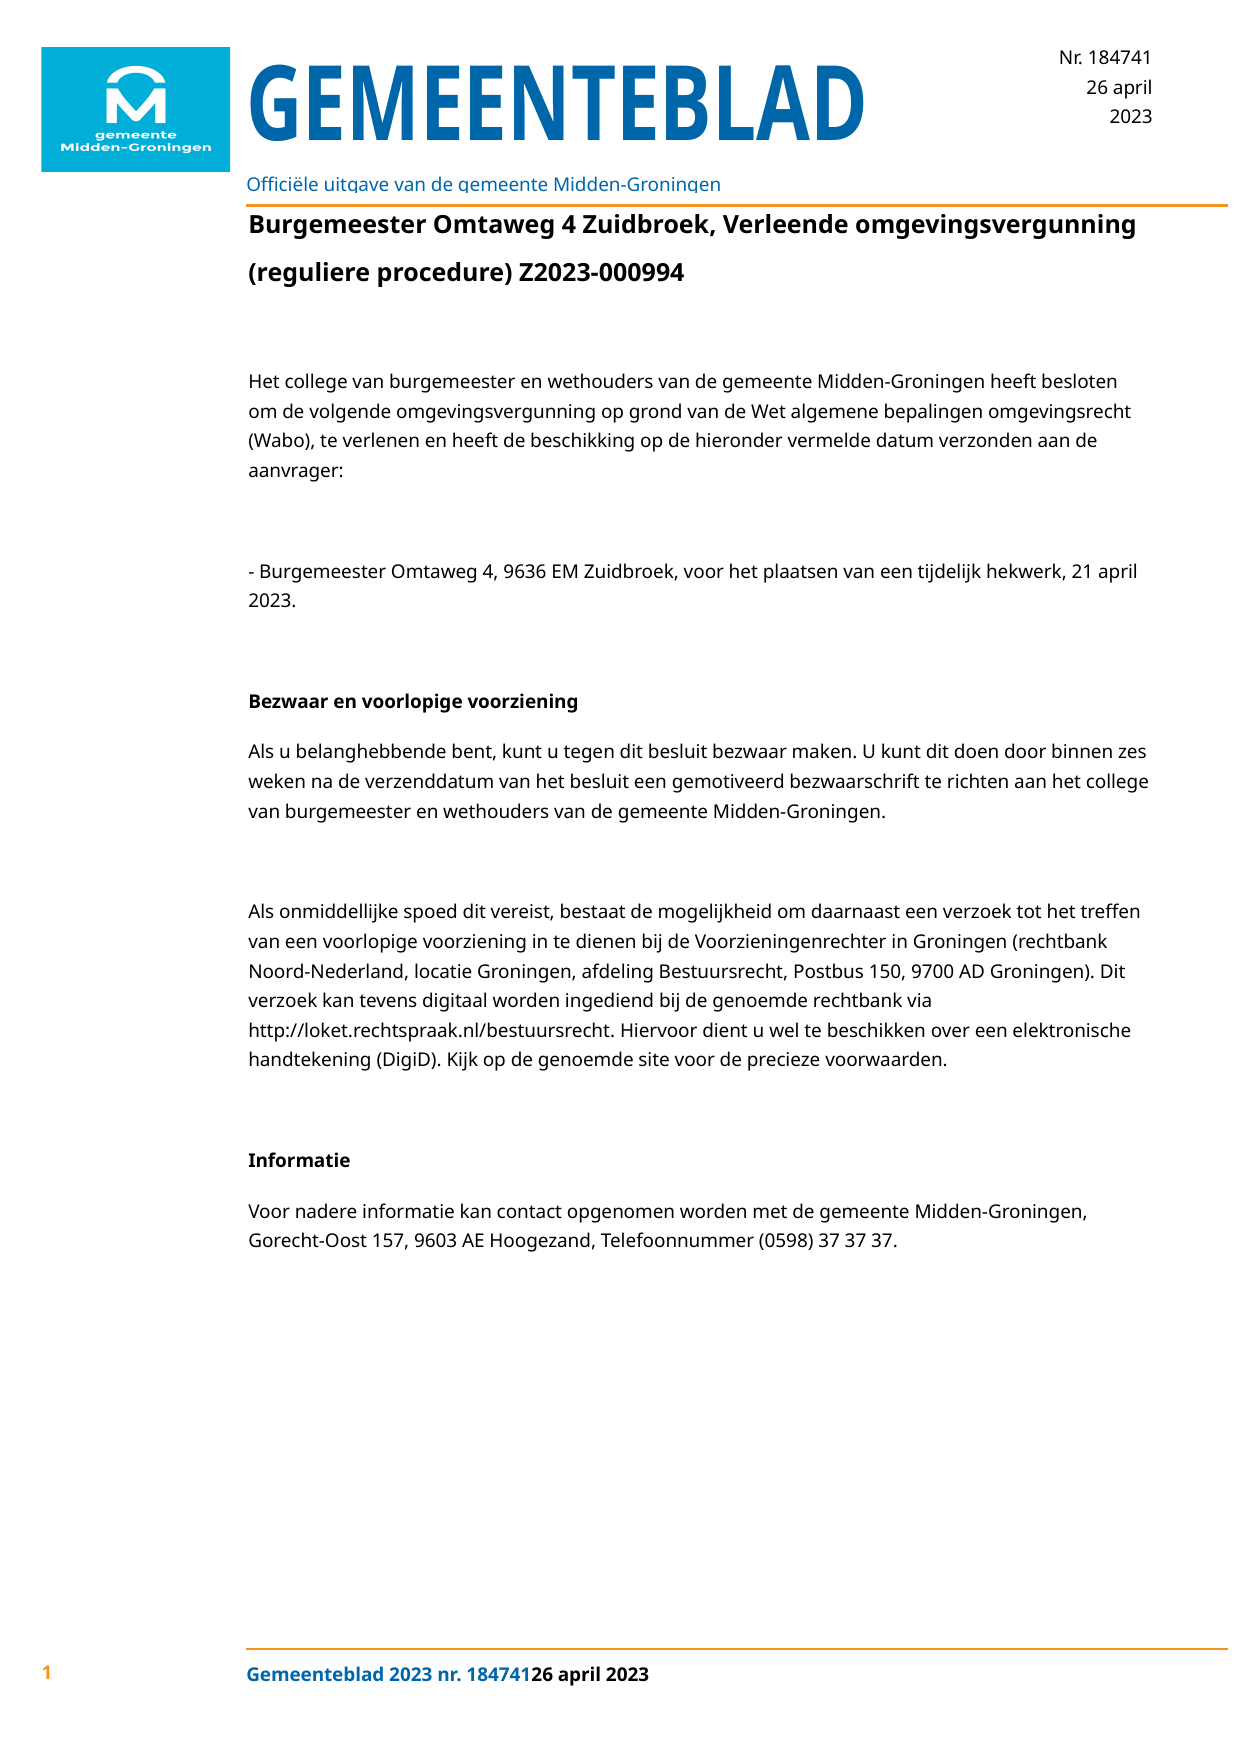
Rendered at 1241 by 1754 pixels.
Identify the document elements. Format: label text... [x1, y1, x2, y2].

picture [107, 89, 165, 122]
text - Burgemeester Omtaweg 4, 9636 EM Zuidbroek, voor het plaatsen van een tijdelijk hekwerk, 21 april 2023. [248, 558, 1152, 613]
text Als onmiddellijke spoed dit vereist, bestaat de mogelijkheid om daarnaast een verzoek tot het treffen van een voorlopige voorziening in te dienen bij de Voorzieningenrechter in Groningen (rechtbank Noord-Nederland, locatie Groningen, afdeling Bestuursrecht, Postbus 150, 9700 AD Groningen). Dit verzoek kan tevens digitaal worden ingediend bij de genoemde rechtbank via http://loket.rechtspraak.nl/bestuursrecht. Hiervoor dient u wel te beschikken over een elektronische handtekening (DigiD). Kijk op de genoemde site voor de precieze voorwaarden. [248, 899, 1152, 1072]
picture [108, 66, 164, 82]
text Voor nadere informatie kan contact opgenomen worden met de gemeente Midden-Groningen, Gorecht-Oost 157, 9603 AE Hoogezand, Telefoonnummer (0598) 37 37 37. [248, 1198, 1152, 1253]
text Informatie [248, 1147, 1152, 1173]
text Burgemeester Omtaweg 4 Zuidbroek, Verleende omgevingsvergunning (reguliere procedure) Z2023-000994 [248, 207, 1152, 288]
text Het college van burgemeester en wethouders van de gemeente Midden-Groningen heeft besloten om de volgende omgevingsvergunning op grond van de Wet algemene bepalingen omgevingsrecht (Wabo), te verlenen en heeft de beschikking op de hieronder vermelde datum verzonden aan de aanvrager: [248, 368, 1152, 483]
picture [184, 146, 190, 153]
text Als u belanghebbende bent, kunt u tegen dit besluit bezwaar maken. U kunt dit doen door binnen zes weken na de verzenddatum van het besluit een gemotiveerd bezwaarschrift te richten aan het college van burgemeester en wethouders van de gemeente Midden-Groningen. [248, 739, 1152, 824]
text Bezwaar en voorlopige voorziening [248, 688, 1152, 714]
